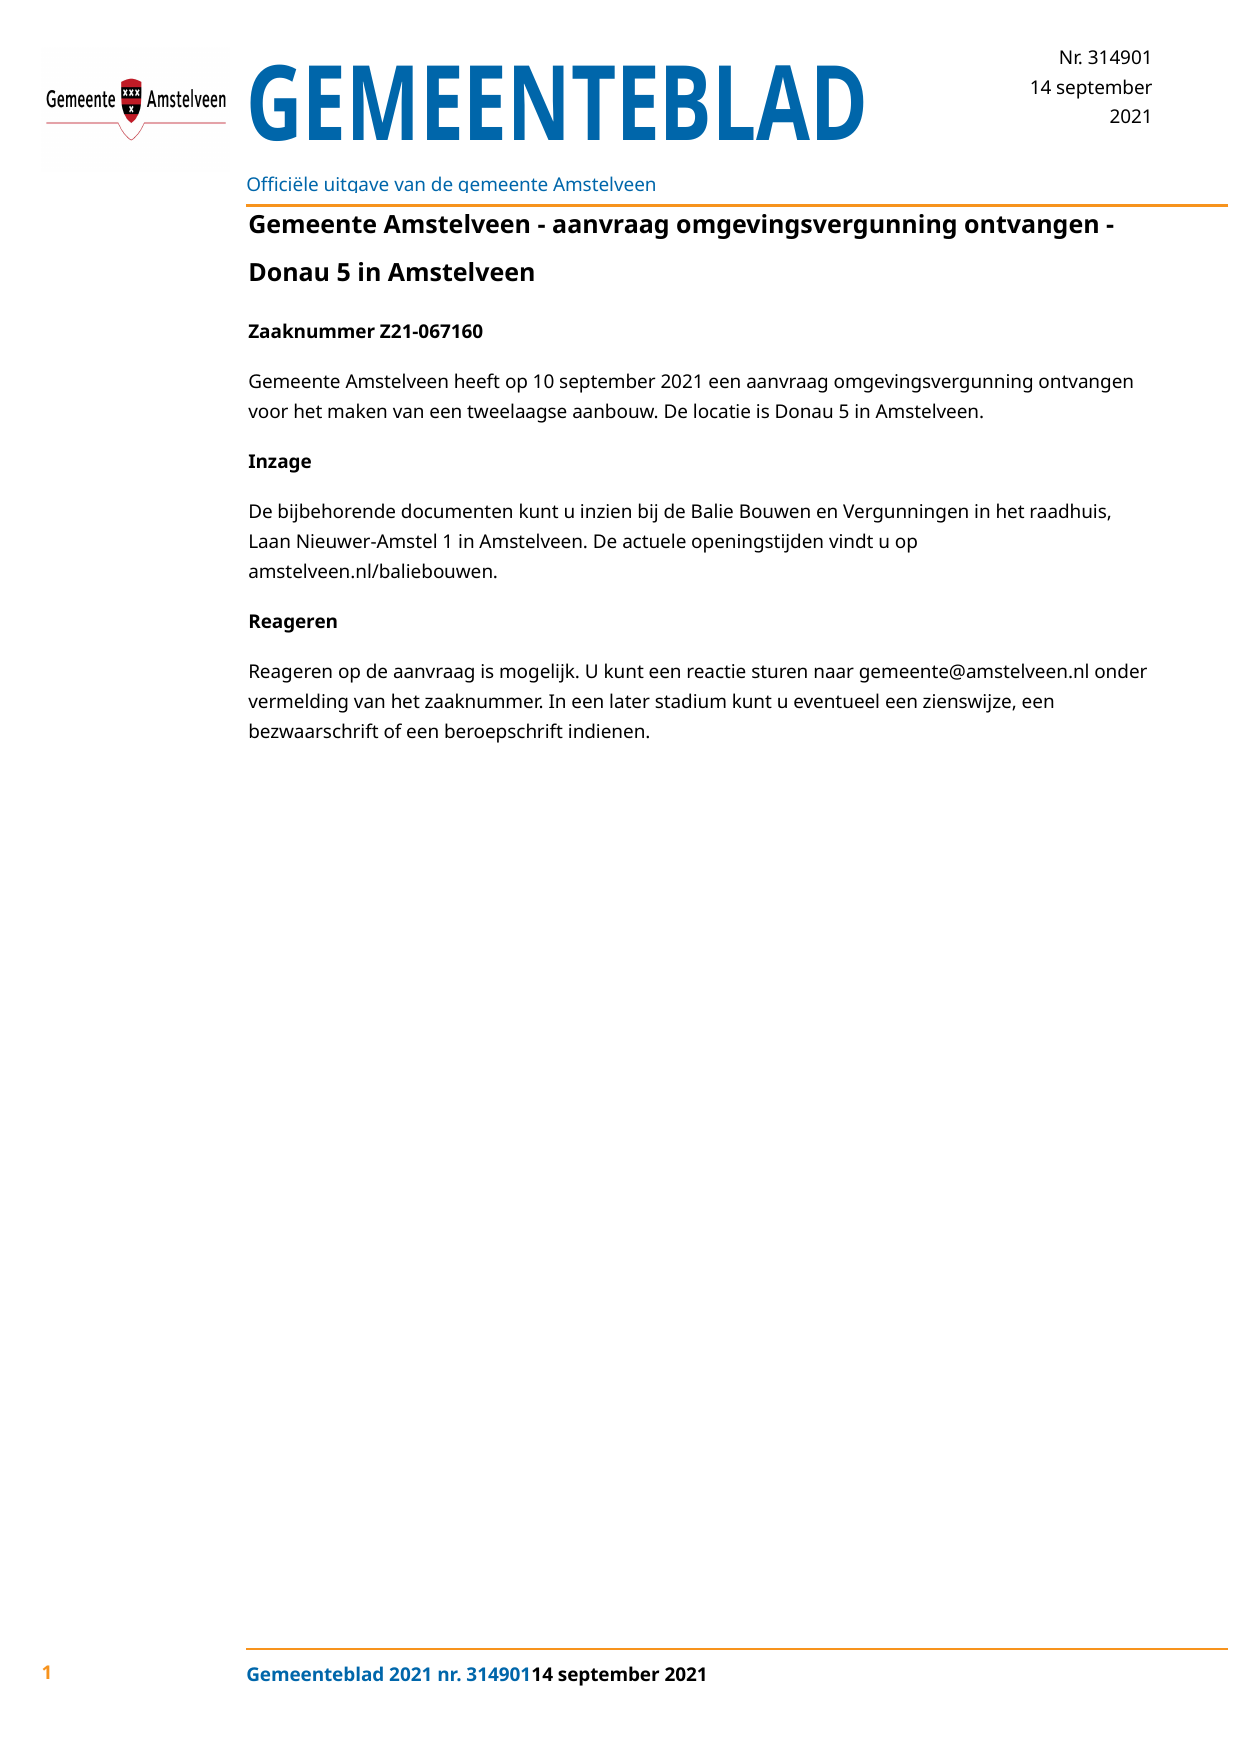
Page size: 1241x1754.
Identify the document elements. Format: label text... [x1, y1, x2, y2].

text Inzage [248, 448, 1152, 474]
text Gemeente Amstelveen - aanvraag omgevingsvergunning ontvangen - Donau 5 in Amstelveen [248, 207, 1152, 288]
text Gemeente Amstelveen heeft op 10 september 2021 een aanvraag omgevingsvergunning ontvangen voor het maken van een tweelaagse aanbouw. De locatie is Donau 5 in Amstelveen. [248, 368, 1152, 424]
text Reageren op de aanvraag is mogelijk. U kunt een reactie sturen naar gemeente@amstelveen.nl onder vermelding van het zaaknummer. In een later stadium kunt u eventueel een zienswijze, een bezwaarschrift of een beroepschrift indienen. [248, 659, 1152, 744]
text Reageren [248, 608, 1152, 634]
picture [41, 47, 231, 172]
text Zaaknummer Z21-067160 [248, 318, 1152, 344]
text De bijbehorende documenten kunt u inzien bij de Balie Bouwen en Vergunningen in het raadhuis, Laan Nieuwer-Amstel 1 in Amstelveen. De actuele openingstijden vindt u op amstelveen.nl/baliebouwen. [248, 499, 1152, 584]
